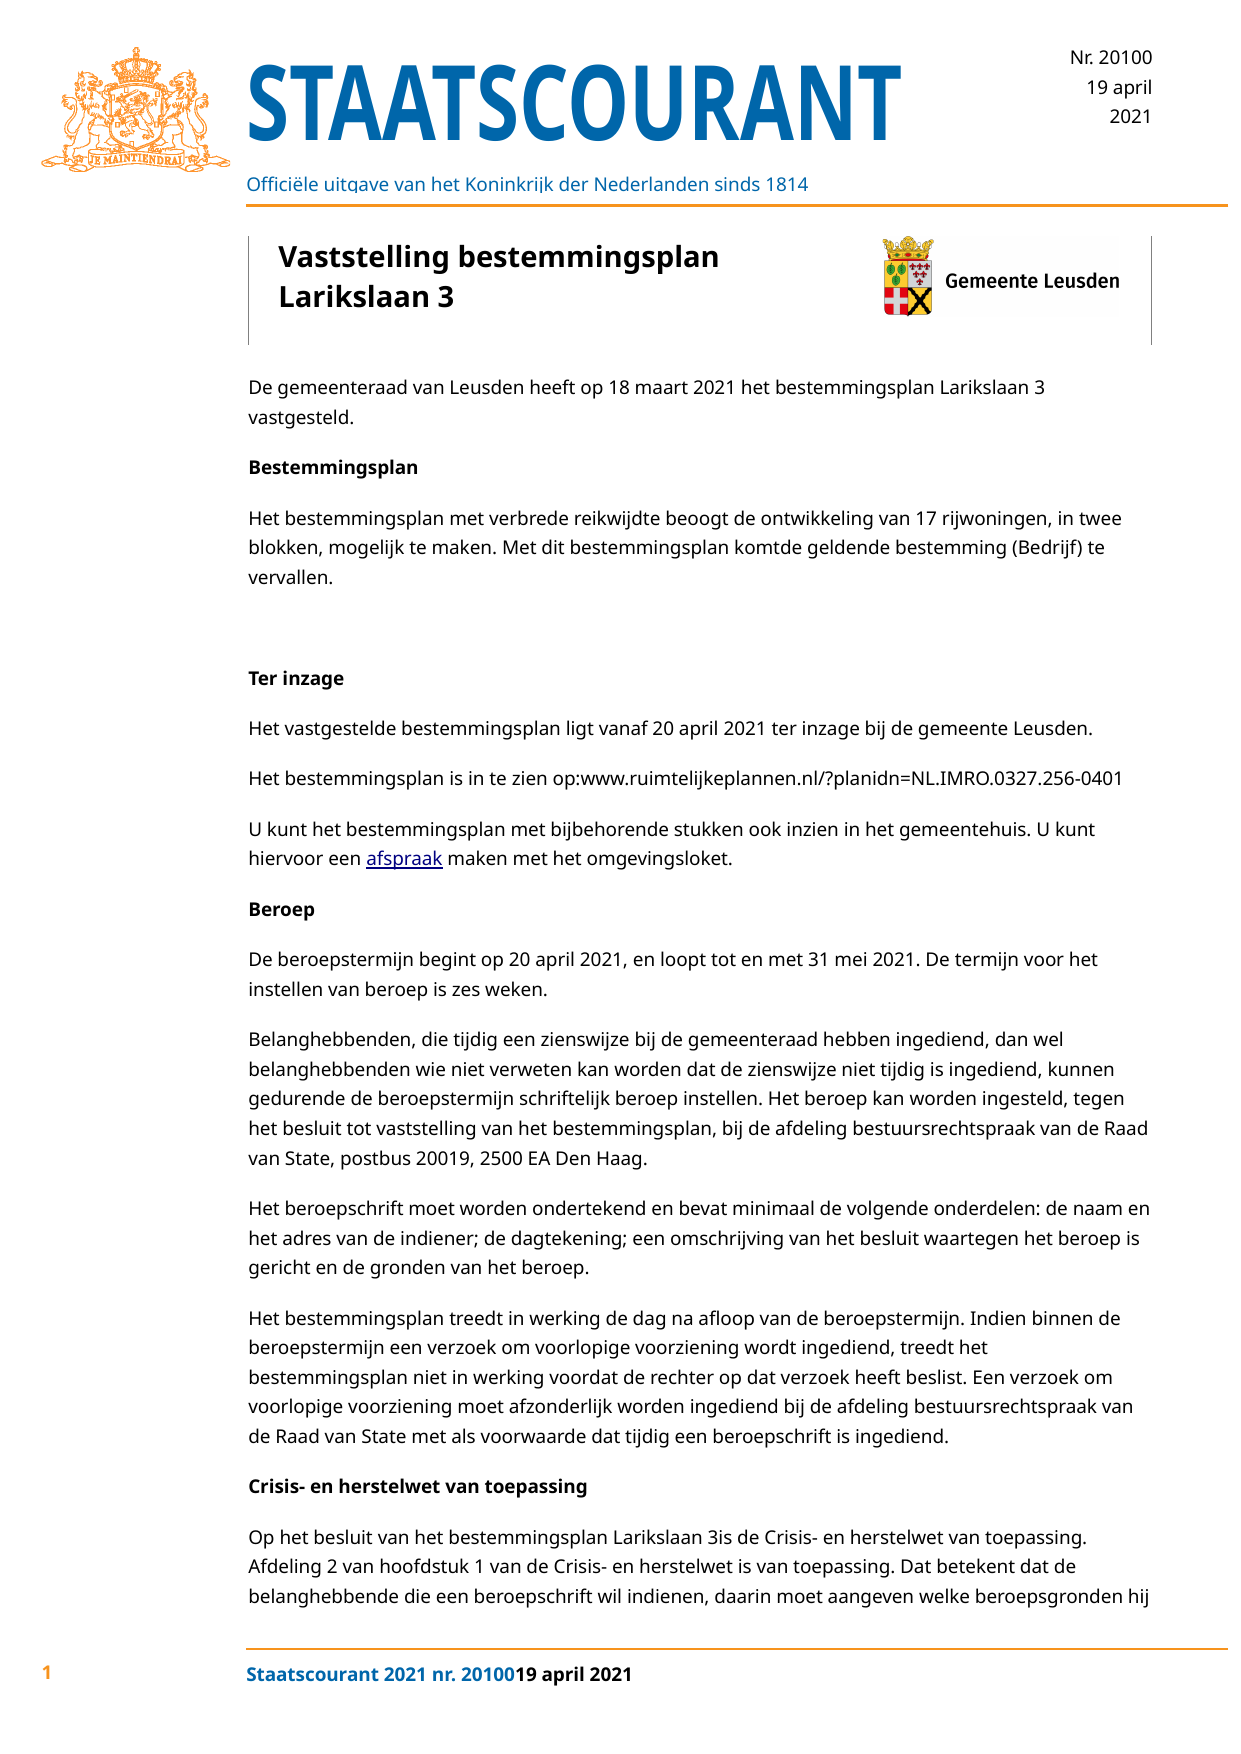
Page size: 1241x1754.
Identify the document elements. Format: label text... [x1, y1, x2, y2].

table_header [850, 236, 1151, 345]
text Crisis- en herstelwet van toepassing [248, 1473, 1152, 1499]
text Het bestemmingsplan is in te zien op:www.ruimtelijkeplannen.nl/?planidn=NL.IMRO.0327.256-0401 [248, 766, 1152, 791]
text U kunt het bestemmingsplan met bijbehorende stukken ook inzien in het gemeentehuis. U kunt hiervoor een afspraak maken met het omgevingsloket. [248, 816, 1152, 871]
text Op het besluit van het bestemmingsplan Larikslaan 3is de Crisis- en herstelwet van toepassing. Afdeling 2 van hoofdstuk 1 van de Crisis- en herstelwet is van toepassing. Dat betekent dat de belanghebbende die een beroepschrift wil indienen, daarin moet aangeven welke beroepsgronden hij [248, 1524, 1152, 1609]
text Het bestemmingsplan met verbrede reikwijdte beoogt de ontwikkeling van 17 rijwoningen, in twee blokken, mogelijk te maken. Met dit bestemmingsplan komtde geldende bestemming (Bedrijf) te vervallen. [248, 505, 1152, 589]
text De beroepstermijn begint op 20 april 2021, en loopt tot en met 31 mei 2021. De termijn voor het instellen van beroep is zes weken. [248, 946, 1152, 1002]
text Belanghebbenden, die tijdig een zienswijze bij de gemeenteraad hebben ingediend, dan wel belanghebbenden wie niet verweten kan worden dat de zienswijze niet tijdig is ingediend, kunnen gedurende de beroepstermijn schriftelijk beroep instellen. Het beroep kan worden ingesteld, tegen het besluit tot vaststelling van het bestemmingsplan, bij de afdeling bestuursrechtspraak van de Raad van State, postbus 20019, 2500 EA Den Haag. [248, 1026, 1152, 1170]
text Bestemmingsplan [248, 454, 1152, 480]
text Beroep [248, 896, 1152, 922]
text Het bestemmingsplan treedt in werking de dag na afloop van de beroepstermijn. Indien binnen de beroepstermijn een verzoek om voorlopige voorziening wordt ingediend, treedt het bestemmingsplan niet in werking voordat de rechter op dat verzoek heeft beslist. Een verzoek om voorlopige voorziening moet afzonderlijk worden ingediend bij de afdeling bestuursrechtspraak van de Raad van State met als voorwaarde dat tijdig een beroepschrift is ingediend. [248, 1305, 1152, 1449]
text Ter inzage [248, 665, 1152, 690]
text Het beroepschrift moet worden ondertekend en bevat minimaal de volgende onderdelen: de naam en het adres van de indiener; de dagtekening; een omschrijving van het besluit waartegen het beroep is gericht en de gronden van het beroep. [248, 1195, 1152, 1280]
table_header Vaststelling bestemmingsplan Larikslaan 3 [249, 236, 850, 345]
picture [41, 47, 231, 172]
text Het vastgestelde bestemmingsplan ligt vanaf 20 april 2021 ter inzage bij de gemeente Leusden. [248, 715, 1152, 741]
picture [882, 236, 1119, 317]
text De gemeenteraad van Leusden heeft op 18 maart 2021 het bestemmingsplan Larikslaan 3 vastgesteld. [248, 374, 1152, 429]
